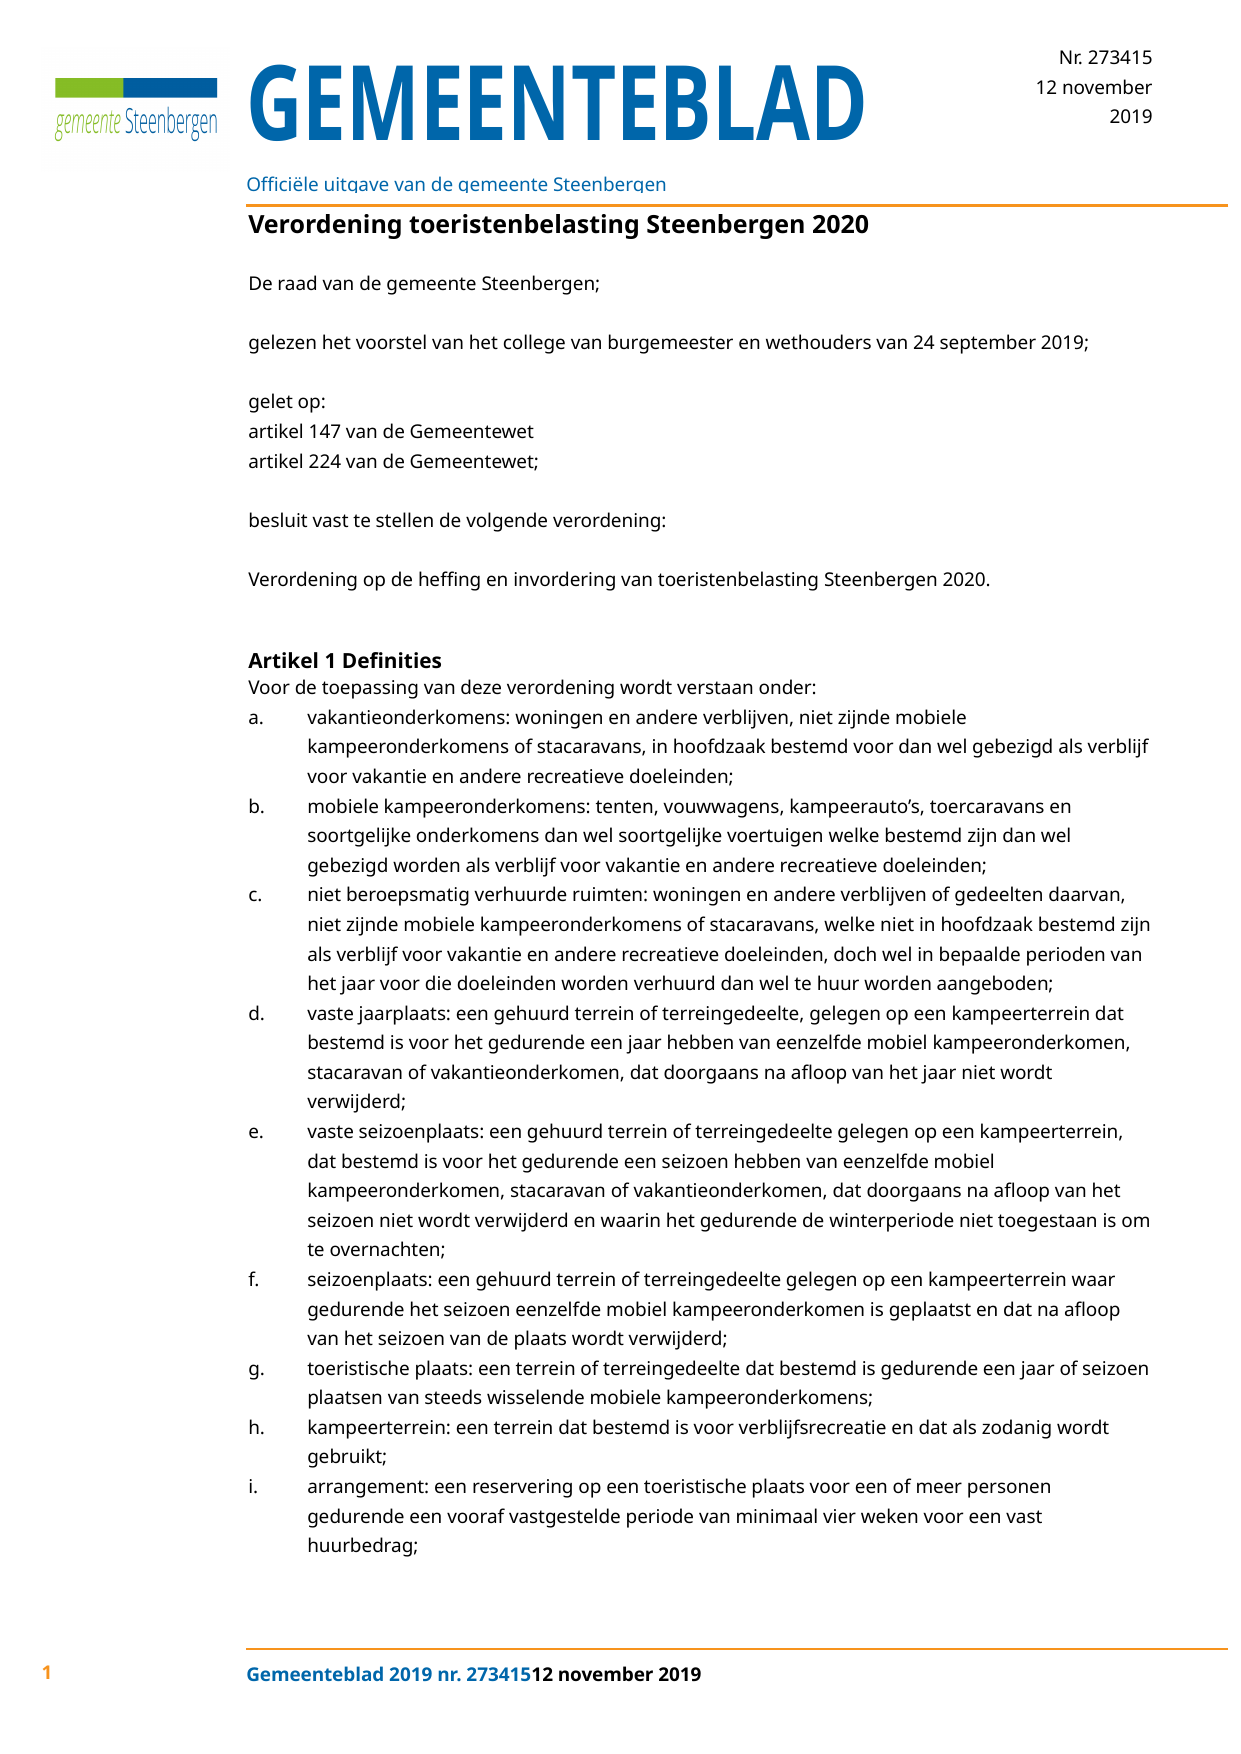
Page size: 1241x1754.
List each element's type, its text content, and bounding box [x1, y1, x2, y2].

list kampeerterrein: een terrein dat bestemd is voor verblijfsrecreatie en dat als zodanig wordt gebruikt; [248, 1414, 1152, 1469]
list seizoenplaats: een gehuurd terrein of terreingedeelte gelegen op een kampeerterrein waar gedurende het seizoen eenzelfde mobiel kampeeronderkomen is geplaatst en dat na afloop van het seizoen van de plaats wordt verwijderd; [248, 1266, 1152, 1351]
text besluit vast te stellen de volgende verordening: [248, 507, 1152, 533]
picture [41, 47, 231, 172]
list arrangement: een reservering op een toeristische plaats voor een of meer personen gedurende een vooraf vastgestelde periode van minimaal vier weken voor een vast huurbedrag; [248, 1473, 1152, 1558]
text gelet op: [248, 389, 1152, 414]
text Verordening op de heffing en invordering van toeristenbelasting Steenbergen 2020. [248, 566, 1152, 592]
text artikel 224 van de Gemeentewet; [248, 448, 1152, 473]
text Artikel 1 Definities [248, 646, 1152, 674]
list toeristische plaats: een terrein of terreingedeelte dat bestemd is gedurende een jaar of seizoen plaatsen van steeds wisselende mobiele kampeeronderkomens; [248, 1355, 1152, 1410]
text gelezen het voorstel van het college van burgemeester en wethouders van 24 september 2019; [248, 329, 1152, 355]
text Voor de toepassing van deze verordening wordt verstaan onder: [248, 674, 1152, 700]
text De raad van de gemeente Steenbergen; [248, 270, 1152, 296]
list vaste seizoenplaats: een gehuurd terrein of terreingedeelte gelegen op een kampeerterrein, dat bestemd is voor het gedurende een seizoen hebben van eenzelfde mobiel kampeeronderkomen, stacaravan of vakantieonderkomen, dat doorgaans na afloop van het seizoen niet wordt verwijderd en waarin het gedurende de winterperiode niet toegestaan is om te overnachten; [248, 1118, 1152, 1262]
list vaste jaarplaats: een gehuurd terrein of terreingedeelte, gelegen op een kampeerterrein dat bestemd is voor het gedurende een jaar hebben van eenzelfde mobiel kampeeronderkomen, stacaravan of vakantieonderkomen, dat doorgaans na afloop van het jaar niet wordt verwijderd; [248, 1000, 1152, 1114]
list mobiele kampeeronderkomens: tenten, vouwwagens, kampeerauto’s, toercaravans en soortgelijke onderkomens dan wel soortgelijke voertuigen welke bestemd zijn dan wel gebezigd worden als verblijf voor vakantie en andere recreatieve doeleinden; [248, 793, 1152, 878]
text artikel 147 van de Gemeentewet [248, 418, 1152, 444]
list vakantieonderkomens: woningen en andere verblijven, niet zijnde mobiele kampeeronderkomens of stacaravans, in hoofdzaak bestemd voor dan wel gebezigd als verblijf voor vakantie en andere recreatieve doeleinden; [248, 704, 1152, 789]
text Verordening toeristenbelasting Steenbergen 2020 [248, 207, 1152, 241]
list niet beroepsmatig verhuurde ruimten: woningen en andere verblijven of gedeelten daarvan, niet zijnde mobiele kampeeronderkomens of stacaravans, welke niet in hoofdzaak bestemd zijn als verblijf voor vakantie en andere recreatieve doeleinden, doch wel in bepaalde perioden van het jaar voor die doeleinden worden verhuurd dan wel te huur worden aangeboden; [248, 882, 1152, 996]
